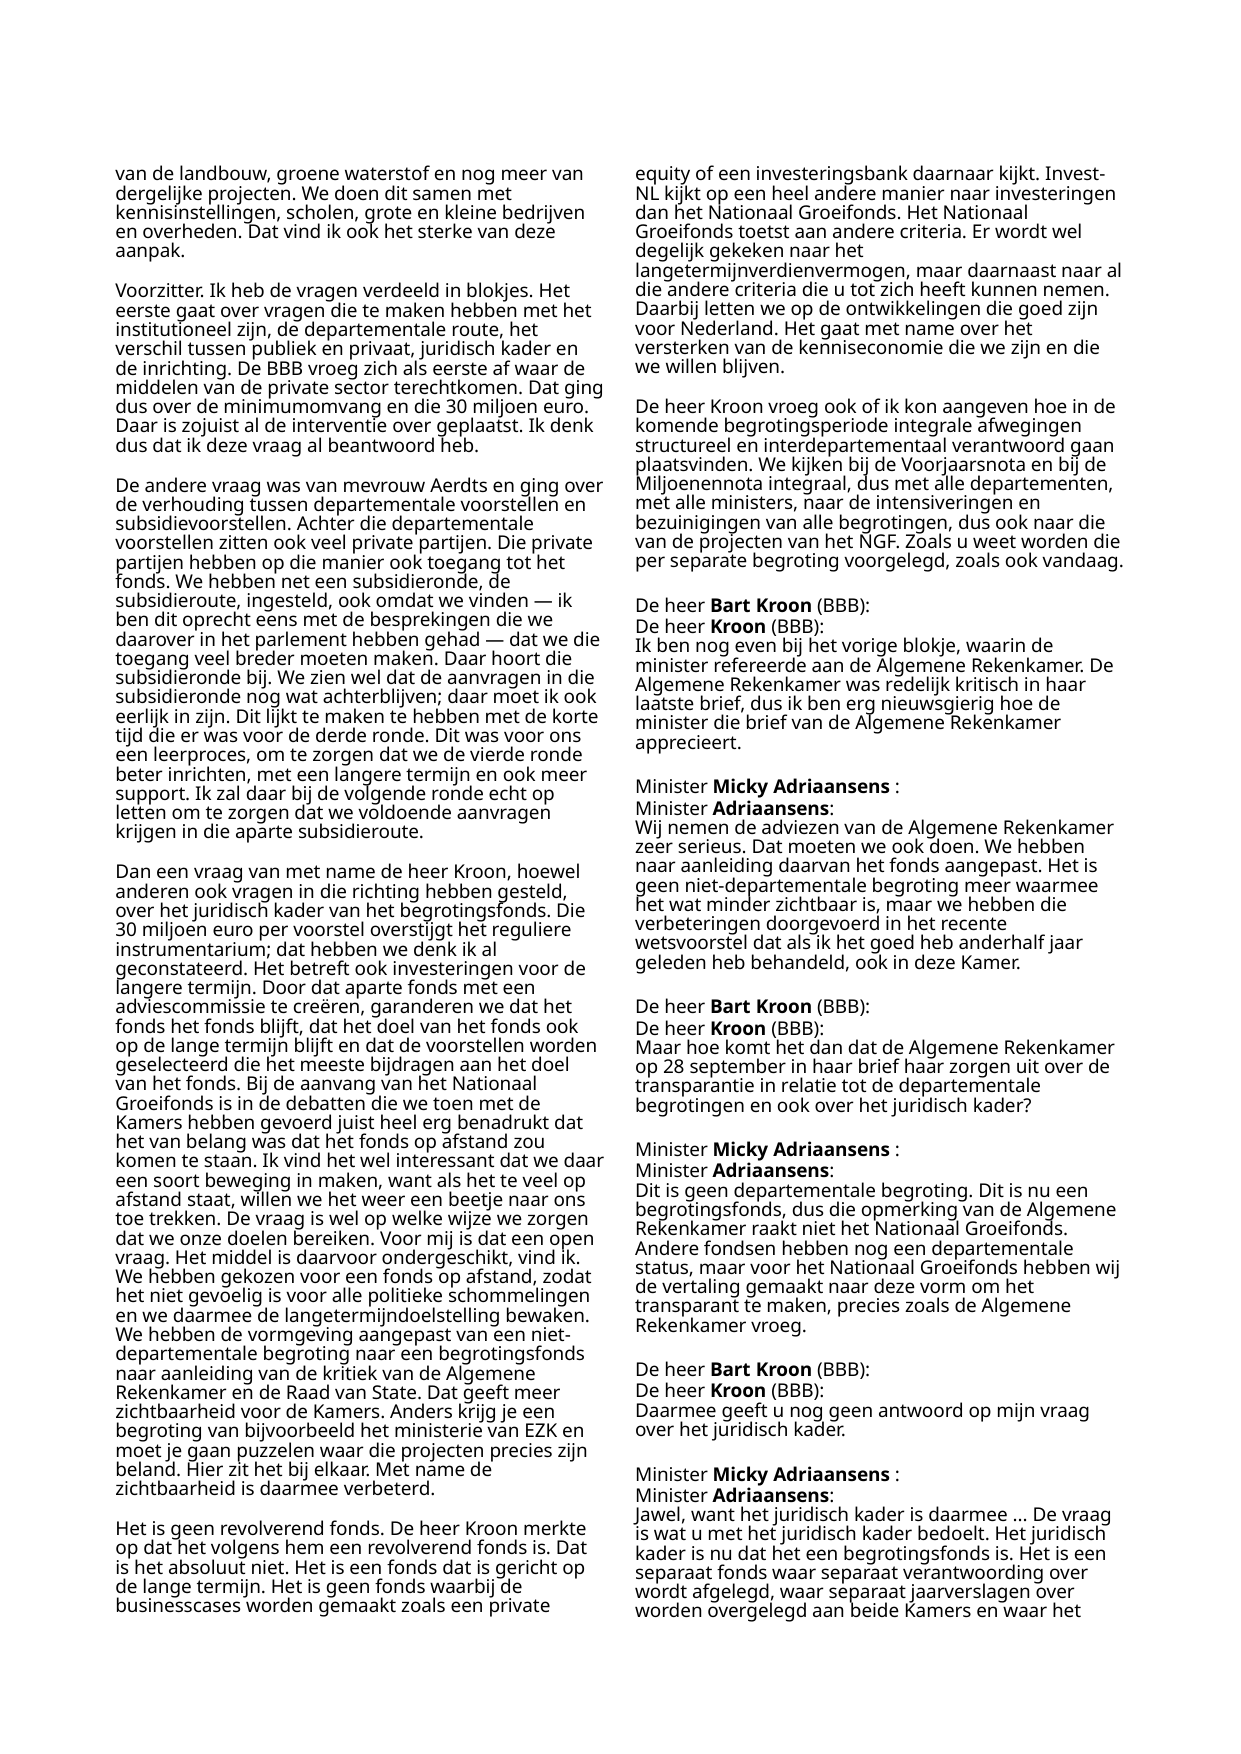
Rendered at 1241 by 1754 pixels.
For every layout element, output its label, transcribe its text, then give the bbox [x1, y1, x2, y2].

text Minister Adriaansens: [635, 799, 1125, 819]
text Dit is geen departementale begroting. Dit is nu een begrotingsfonds, dus die opmerking van de Algemene Rekenkamer raakt niet het Nationaal Groeifonds. Andere fondsen hebben nog een departementale status, maar voor het Nationaal Groeifonds hebben wij de vertaling gemaakt naar deze vorm om het transparant te maken, precies zoals de Algemene Rekenkamer vroeg. [635, 1182, 1125, 1336]
text De heer Bart Kroon (BBB): [635, 994, 1125, 1019]
text De heer Kroon (BBB): [635, 1382, 1125, 1402]
text Minister Micky Adriaansens : [635, 1137, 1125, 1162]
text Jawel, want het juridisch kader is daarmee ... De vraag is wat u met het juridisch kader bedoelt. Het juridisch kader is nu dat het een begrotingsfonds is. Het is een separaat fonds waar separaat verantwoording over wordt afgelegd, waar separaat jaarverslagen over worden overgelegd aan beide Kamers en waar het [635, 1506, 1125, 1622]
text Minister Adriaansens: [635, 1162, 1125, 1182]
text Minister Micky Adriaansens : [635, 774, 1125, 799]
text De heer Kroon (BBB): [635, 1019, 1125, 1039]
text De heer Kroon vroeg ook of ik kon aangeven hoe in de komende begrotingsperiode integrale afwegingen structureel en interdepartementaal verantwoord gaan plaatsvinden. We kijken bij de Voorjaarsnota en bij de Miljoenennota integraal, dus met alle departementen, met alle ministers, naar de intensiveringen en bezuinigingen van alle begrotingen, dus ook naar die van de projecten van het NGF. Zoals u weet worden die per separate begroting voorgelegd, zoals ook vandaag. [635, 398, 1125, 571]
text Maar hoe komt het dan dat de Algemene Rekenkamer op 28 september in haar brief haar zorgen uit over de transparantie in relatie tot de departementale begrotingen en ook over het juridisch kader? [635, 1039, 1125, 1116]
text equity of een investeringsbank daarnaar kijkt. Invest-NL kijkt op een heel andere manier naar investeringen dan het Nationaal Groeifonds. Het Nationaal Groeifonds toetst aan andere criteria. Er wordt wel degelijk gekeken naar het langetermijnverdienvermogen, maar daarnaast naar al die andere criteria die u tot zich heeft kunnen nemen. Daarbij letten we op de ontwikkelingen die goed zijn voor Nederland. Het gaat met name over het versterken van de kenniseconomie die we zijn en die we willen blijven. [635, 165, 1125, 377]
text Dan een vraag van met name de heer Kroon, hoewel anderen ook vragen in die richting hebben gesteld, over het juridisch kader van het begrotingsfonds. Die 30 miljoen euro per voorstel overstijgt het reguliere instrumentarium; dat hebben we denk ik al geconstateerd. Het betreft ook investeringen voor de langere termijn. Door dat aparte fonds met een adviescommissie te creëren, garanderen we dat het fonds het fonds blijft, dat het doel van het fonds ook op de lange termijn blijft en dat de voorstellen worden geselecteerd die het meeste bijdragen aan het doel van het fonds. Bij de aanvang van het Nationaal Groeifonds is in de debatten die we toen met de Kamers hebben gevoerd juist heel erg benadrukt dat het van belang was dat het fonds op afstand zou komen te staan. Ik vind het wel interessant dat we daar een soort beweging in maken, want als het te veel op afstand staat, willen we het weer een beetje naar ons toe trekken. De vraag is wel op welke wijze we zorgen dat we onze doelen bereiken. Voor mij is dat een open vraag. Het middel is daarvoor ondergeschikt, vind ik. We hebben gekozen voor een fonds op afstand, zodat het niet gevoelig is voor alle politieke schommelingen en we daarmee de langetermijndoelstelling bewaken. We hebben de vormgeving aangepast van een niet-departementale begroting naar een begrotingsfonds naar aanleiding van de kritiek van de Algemene Rekenkamer en de Raad van State. Dat geeft meer zichtbaarheid voor de Kamers. Anders krijg je een begroting van bijvoorbeeld het ministerie van EZK en moet je gaan puzzelen waar die projecten precies zijn beland. Hier zit het bij elkaar. Met name de zichtbaarheid is daarmee verbeterd. [115, 863, 605, 1499]
text De heer Bart Kroon (BBB): [635, 1357, 1125, 1382]
text Het is geen revolverend fonds. De heer Kroon merkte op dat het volgens hem een revolverend fonds is. Dat is het absoluut niet. Het is een fonds dat is gericht op de lange termijn. Het is geen fonds waarbij de businesscases worden gemaakt zoals een private [115, 1520, 605, 1616]
text Minister Adriaansens: [635, 1487, 1125, 1506]
text Wij nemen de adviezen van de Algemene Rekenkamer zeer serieus. Dat moeten we ook doen. We hebben naar aanleiding daarvan het fonds aangepast. Het is geen niet-departementale begroting meer waarmee het wat minder zichtbaar is, maar we hebben die verbeteringen doorgevoerd in het recente wetsvoorstel dat als ik het goed heb anderhalf jaar geleden heb behandeld, ook in deze Kamer. [635, 819, 1125, 973]
text Ik ben nog even bij het vorige blokje, waarin de minister refereerde aan de Algemene Rekenkamer. De Algemene Rekenkamer was redelijk kritisch in haar laatste brief, dus ik ben erg nieuwsgierig hoe de minister die brief van de Algemene Rekenkamer apprecieert. [635, 637, 1125, 753]
text van de landbouw, groene waterstof en nog meer van dergelijke projecten. We doen dit samen met kennisinstellingen, scholen, grote en kleine bedrijven en overheden. Dat vind ik ook het sterke van deze aanpak. [115, 165, 605, 262]
text De heer Kroon (BBB): [635, 618, 1125, 637]
text Voorzitter. Ik heb de vragen verdeeld in blokjes. Het eerste gaat over vragen die te maken hebben met het institutioneel zijn, de departementale route, het verschil tussen publiek en privaat, juridisch kader en de inrichting. De BBB vroeg zich als eerste af waar de middelen van de private sector terechtkomen. Dat ging dus over de minimumomvang en die 30 miljoen euro. Daar is zojuist al de interventie over geplaatst. Ik denk dus dat ik deze vraag al beantwoord heb. [115, 282, 605, 456]
text Minister Micky Adriaansens : [635, 1461, 1125, 1487]
text De heer Bart Kroon (BBB): [635, 592, 1125, 618]
text Daarmee geeft u nog geen antwoord op mijn vraag over het juridisch kader. [635, 1402, 1125, 1440]
text De andere vraag was van mevrouw Aerdts en ging over de verhouding tussen departementale voorstellen en subsidievoorstellen. Achter die departementale voorstellen zitten ook veel private partijen. Die private partijen hebben op die manier ook toegang tot het fonds. We hebben net een subsidieronde, de subsidieroute, ingesteld, ook omdat we vinden — ik ben dit oprecht eens met de besprekingen die we daarover in het parlement hebben gehad — dat we die toegang veel breder moeten maken. Daar hoort die subsidieronde bij. We zien wel dat de aanvragen in die subsidieronde nog wat achterblijven; daar moet ik ook eerlijk in zijn. Dit lijkt te maken te hebben met de korte tijd die er was voor de derde ronde. Dit was voor ons een leerproces, om te zorgen dat we de vierde ronde beter inrichten, met een langere termijn en ook meer support. Ik zal daar bij de volgende ronde echt op letten om te zorgen dat we voldoende aanvragen krijgen in die aparte subsidieroute. [115, 477, 605, 843]
